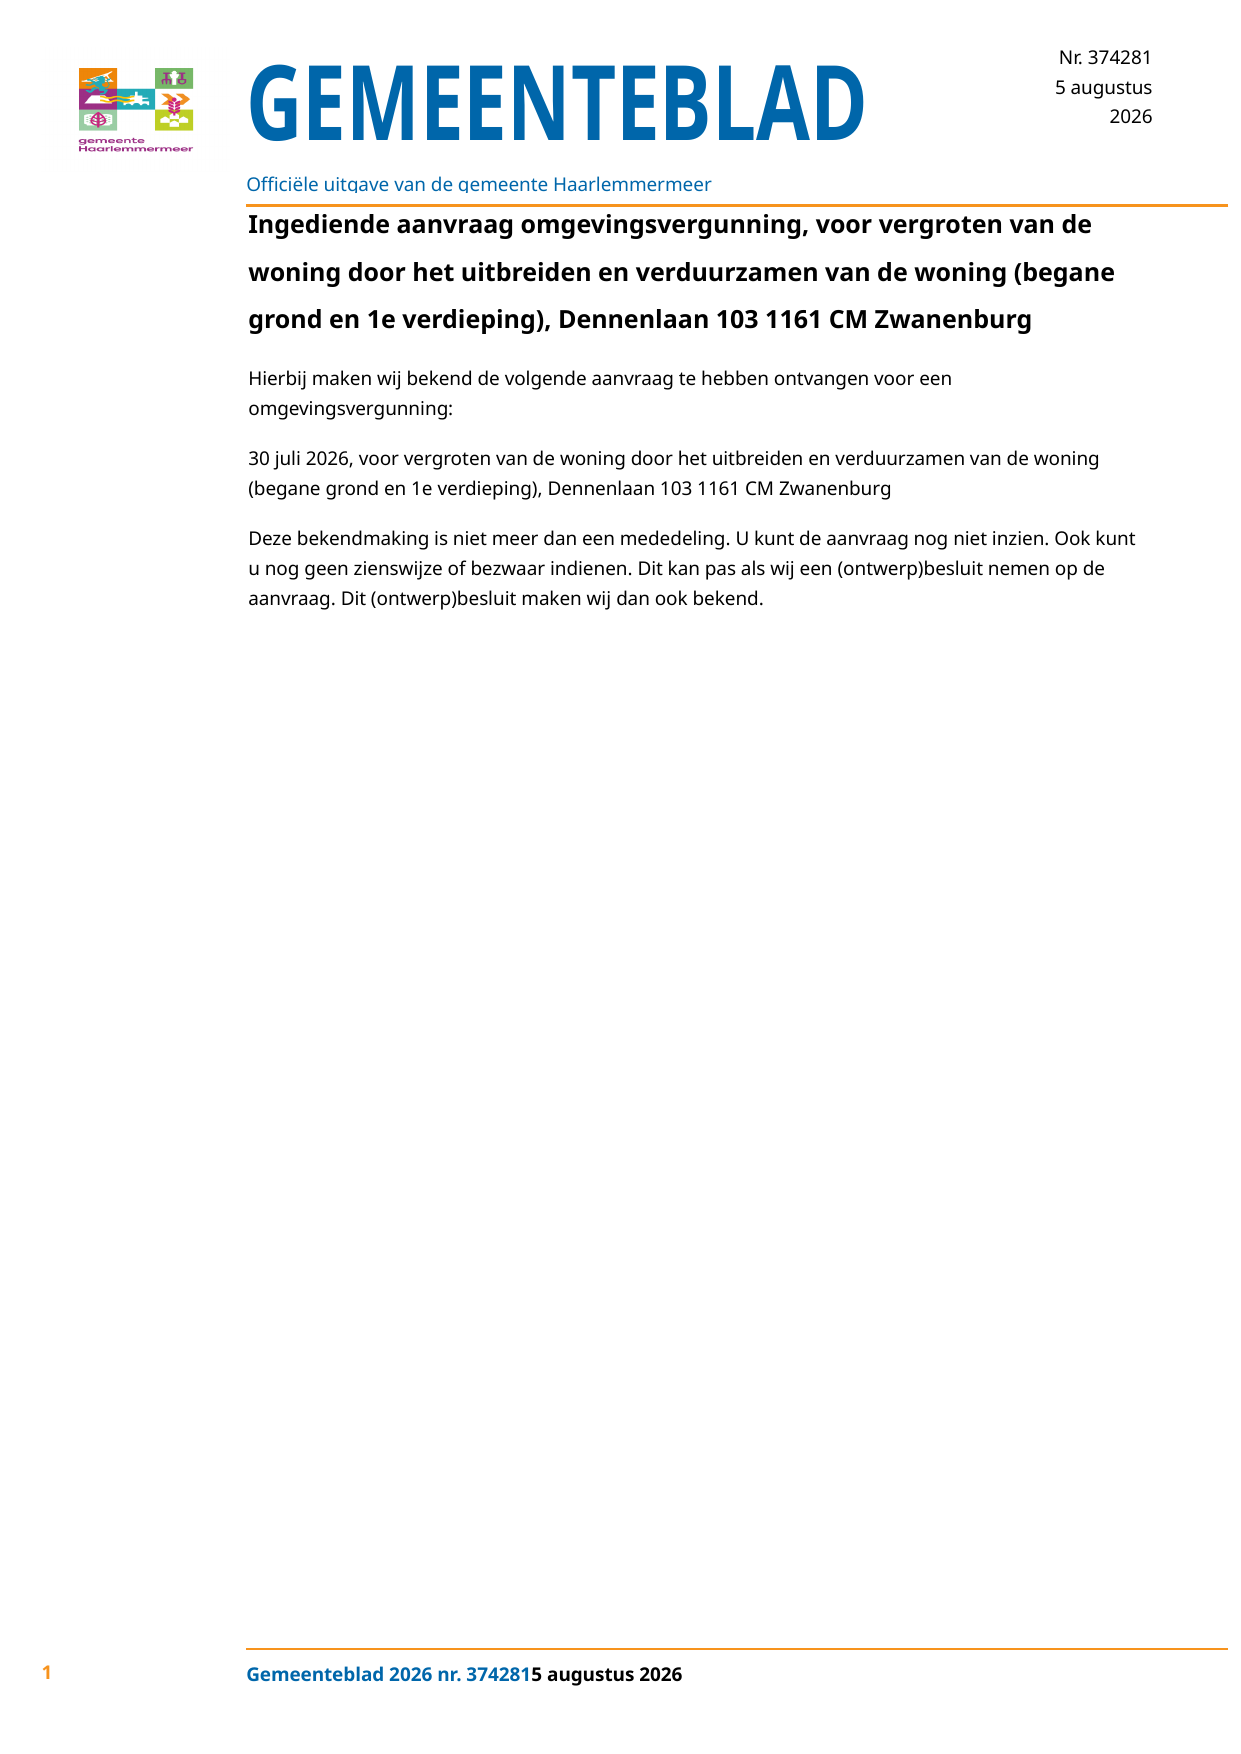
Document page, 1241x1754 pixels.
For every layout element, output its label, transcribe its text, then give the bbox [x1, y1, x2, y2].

text Hierbij maken wij bekend de volgende aanvraag te hebben ontvangen voor een omgevingsvergunning: [248, 366, 1152, 421]
text Ingediende aanvraag omgevingsvergunning, voor vergroten van de woning door het uitbreiden en verduurzamen van de woning (begane grond en 1e verdieping), Dennenlaan 103 1161 CM Zwanenburg [248, 207, 1152, 336]
text 30 juli 2026, voor vergroten van de woning door het uitbreiden en verduurzamen van de woning (begane grond en 1e verdieping), Dennenlaan 103 1161 CM Zwanenburg [248, 446, 1152, 501]
text Deze bekendmaking is niet meer dan een mededeling. U kunt de aanvraag nog niet inzien. Ook kunt u nog geen zienswijze of bezwaar indienen. Dit kan pas als wij een (ontwerp)besluit nemen op de aanvraag. Dit (ontwerp)besluit maken wij dan ook bekend. [248, 526, 1152, 610]
picture [41, 47, 231, 172]
